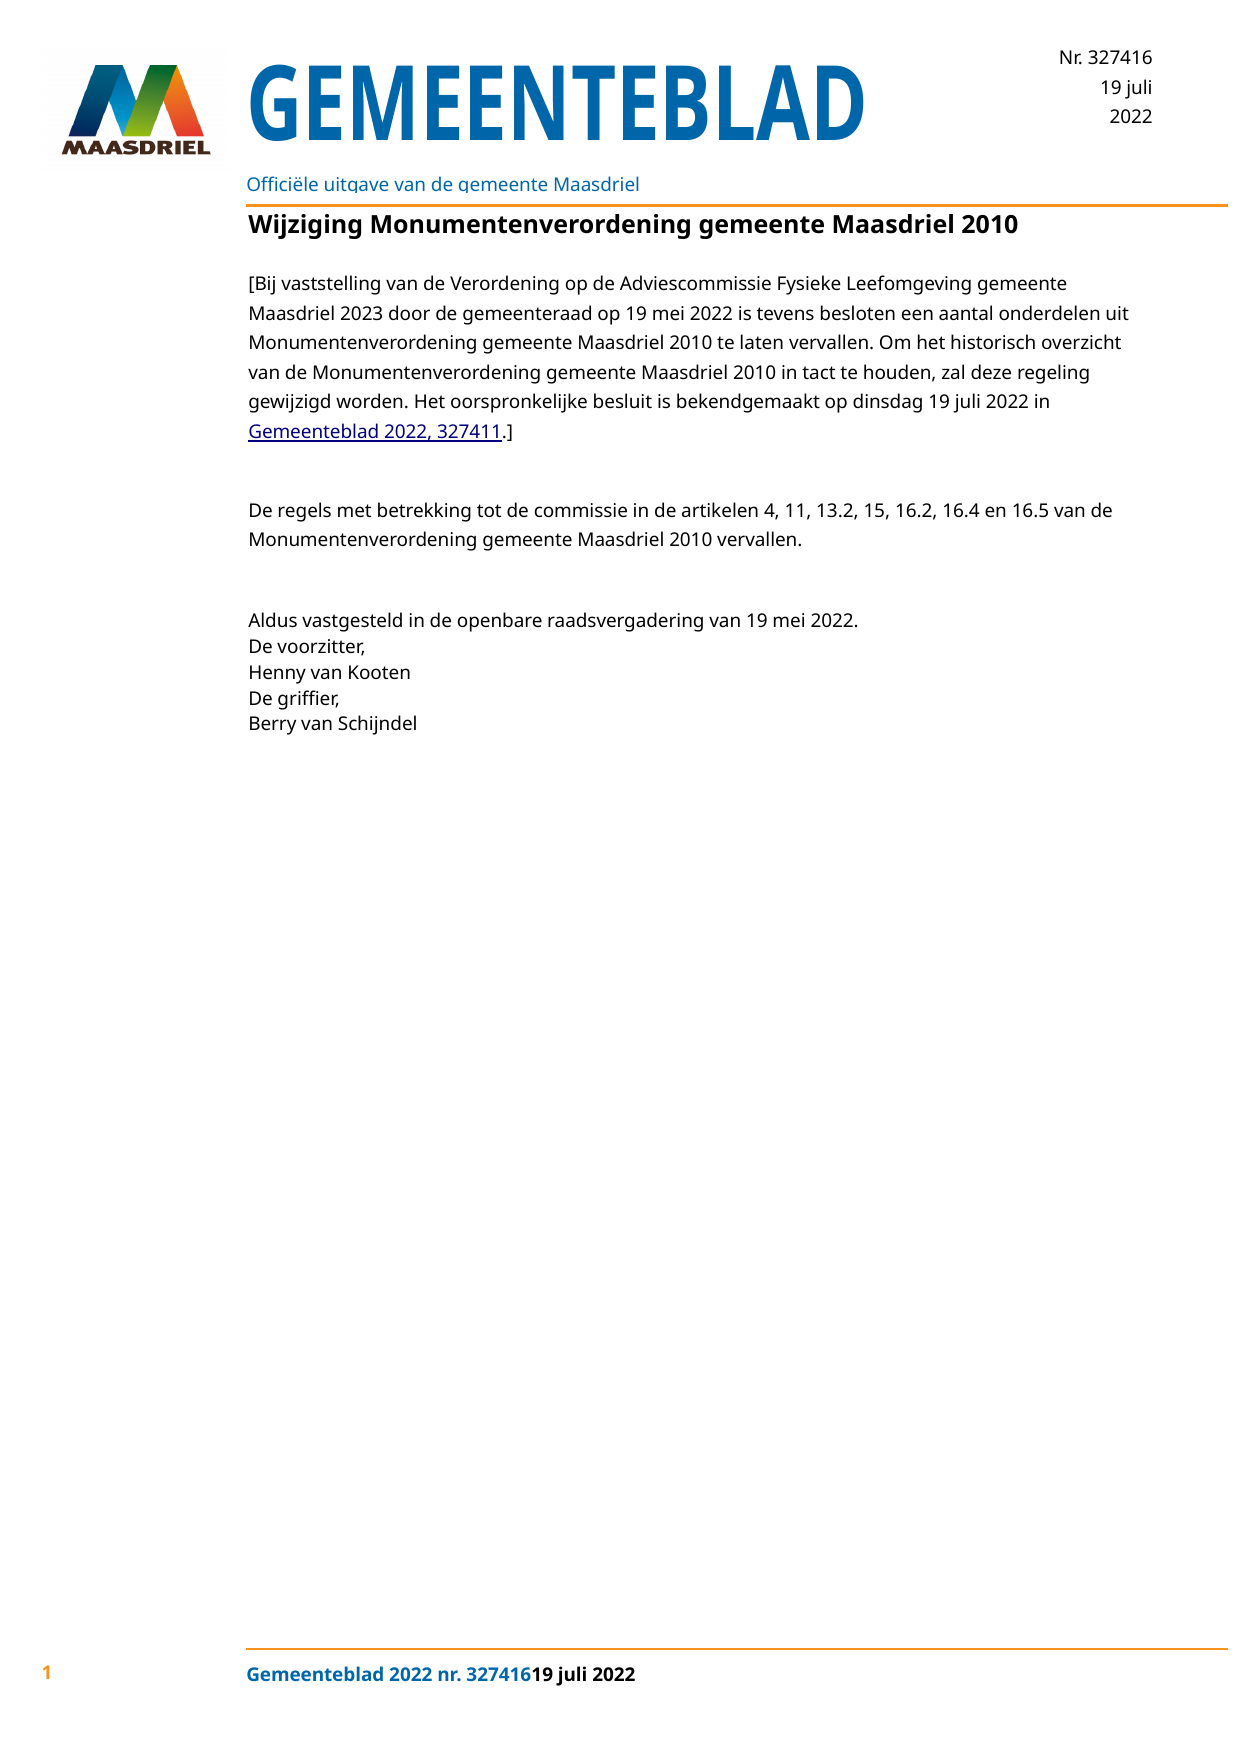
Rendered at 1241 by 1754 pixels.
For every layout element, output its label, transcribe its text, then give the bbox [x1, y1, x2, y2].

text [Bij vaststelling van de Verordening op de Adviescommissie Fysieke Leefomgeving gemeente Maasdriel 2023 door de gemeenteraad op 19 mei 2022 is tevens besloten een aantal onderdelen uit Monumentenverordening gemeente Maasdriel 2010 te laten vervallen. Om het historisch overzicht van de Monumentenverordening gemeente Maasdriel 2010 in tact te houden, zal deze regeling gewijzigd worden. Het oorspronkelijke besluit is bekendgemaakt op dinsdag 19 juli 2022 in Gemeenteblad 2022, 327411.] [248, 270, 1152, 444]
text Aldus vastgesteld in de openbare raadsvergadering van 19 mei 2022. [248, 608, 1152, 633]
text Wijziging Monumentenverordening gemeente Maasdriel 2010 [248, 207, 1152, 241]
text Henny van Kooten [248, 659, 1152, 685]
text De regels met betrekking tot de commissie in de artikelen 4, 11, 13.2, 15, 16.2, 16.4 en 16.5 van de Monumentenverordening gemeente Maasdriel 2010 vervallen. [248, 497, 1152, 552]
picture [41, 47, 231, 172]
text Berry van Schijndel [248, 711, 1152, 736]
text De griffier, [248, 685, 1152, 711]
text De voorzitter, [248, 633, 1152, 659]
